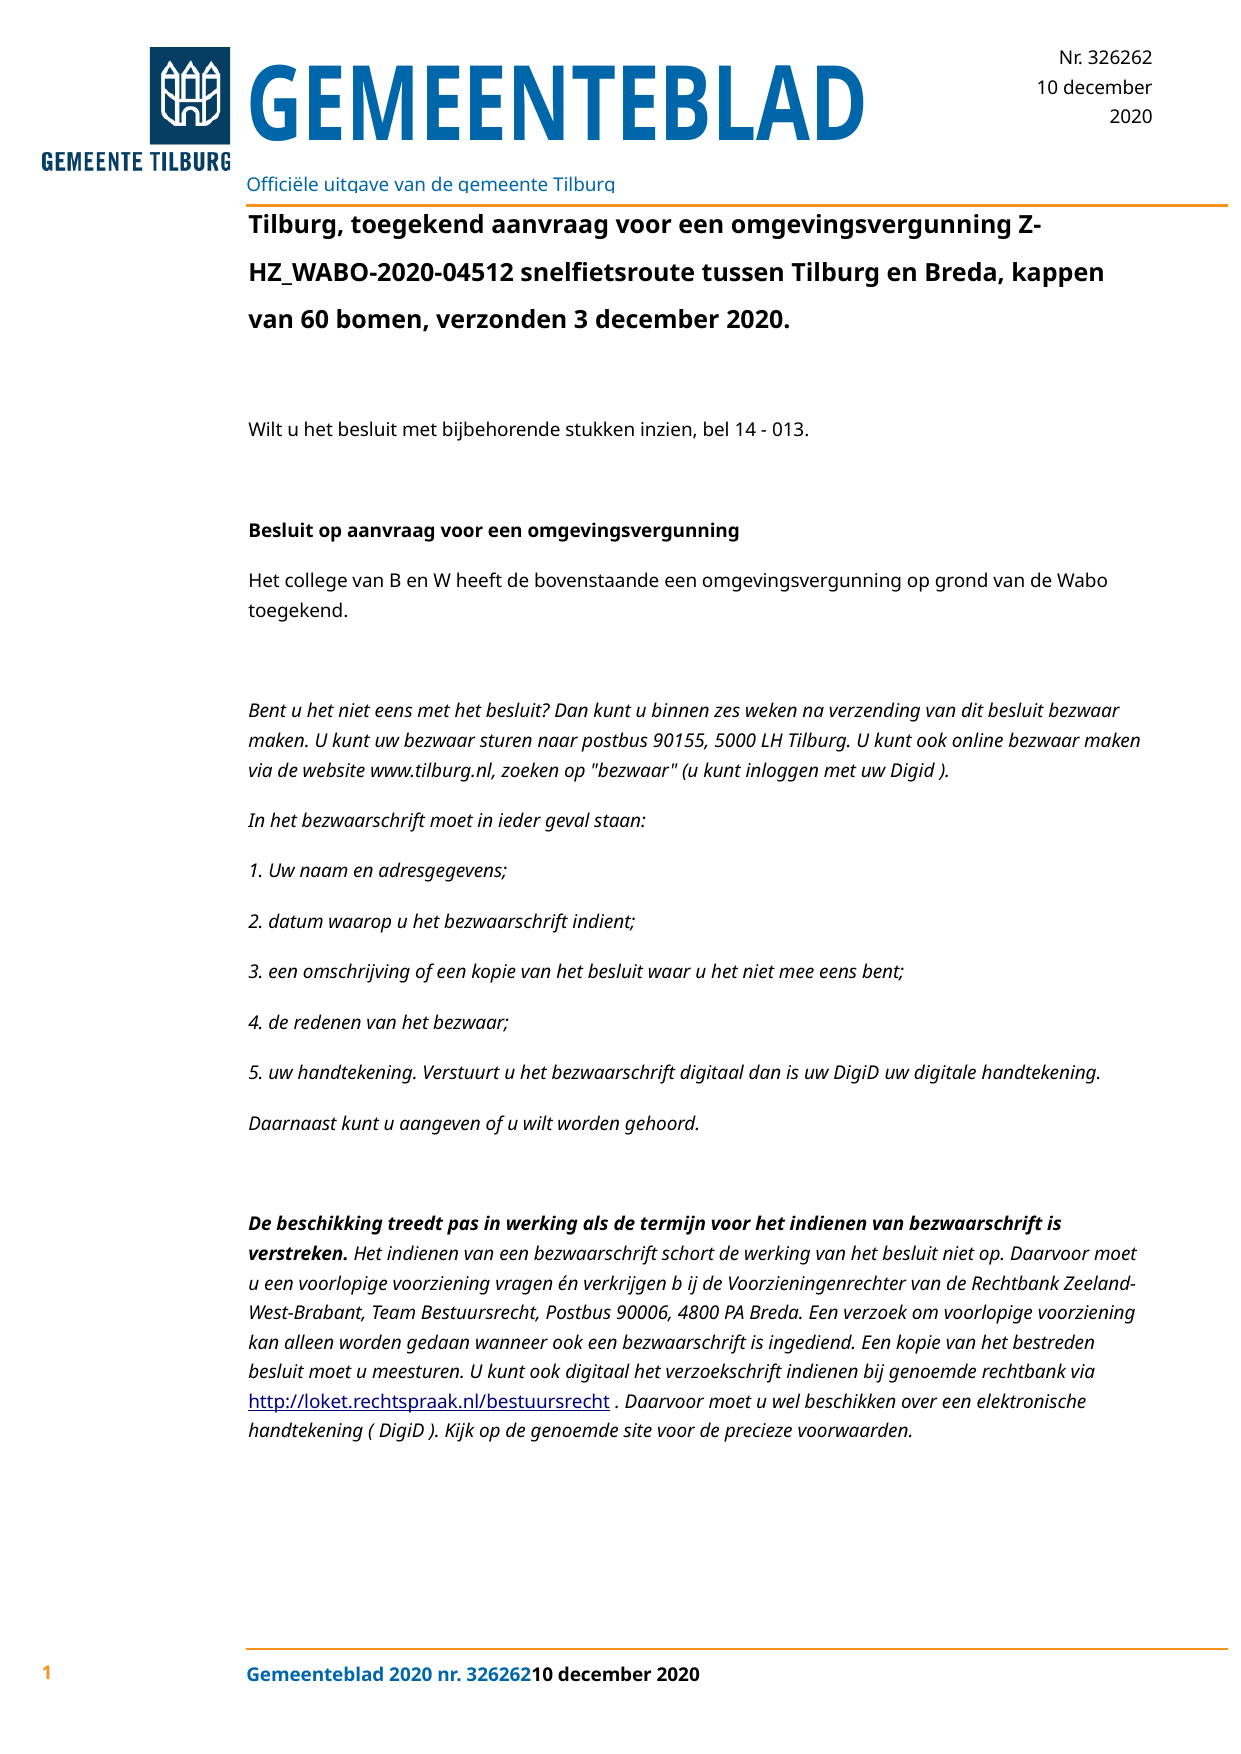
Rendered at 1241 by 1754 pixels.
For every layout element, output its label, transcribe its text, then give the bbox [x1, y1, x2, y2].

text Daarnaast kunt u aangeven of u wilt worden gehoord. [248, 1110, 1152, 1135]
text 2. datum waarop u het bezwaarschrift indient; [248, 908, 1152, 934]
picture [41, 47, 231, 172]
text 4. de redenen van het bezwaar; [248, 1009, 1152, 1034]
text Tilburg, toegekend aanvraag voor een omgevingsvergunning Z-HZ_WABO-2020-04512 snelfietsroute tussen Tilburg en Breda, kappen van 60 bomen, verzonden 3 december 2020. [248, 207, 1152, 336]
text In het bezwaarschrift moet in ieder geval staan: [248, 807, 1152, 833]
text Wilt u het besluit met bijbehorende stukken inzien, bel 14 - 013. [248, 416, 1152, 442]
text De beschikking treedt pas in werking als de termijn voor het indienen van bezwaarschrift is verstreken. Het indienen van een bezwaarschrift schort de werking van het besluit niet op. Daarvoor moet u een voorlopige voorziening vragen én verkrijgen b ij de Voorzieningenrechter van de Rechtbank Zeeland-West-Brabant, Team Bestuursrecht, Postbus 90006, 4800 PA Breda. Een verzoek om voorlopige voorziening kan alleen worden gedaan wanneer ook een bezwaarschrift is ingediend. Een kopie van het bestreden besluit moet u meesturen. U kunt ook digitaal het verzoekschrift indienen bij genoemde rechtbank via http://loket.rechtspraak.nl/bestuursrecht . Daarvoor moet u wel beschikken over een elektronische handtekening ( DigiD ). Kijk op de genoemde site voor de precieze voorwaarden. [248, 1211, 1152, 1443]
text 1. Uw naam en adresgegevens; [248, 858, 1152, 883]
text Besluit op aanvraag voor een omgevingsvergunning [248, 517, 1152, 542]
text 3. een omschrijving of een kopie van het besluit waar u het niet mee eens bent; [248, 958, 1152, 984]
text 5. uw handtekening. Verstuurt u het bezwaarschrift digitaal dan is uw DigiD uw digitale handtekening. [248, 1059, 1152, 1085]
text Het college van B en W heeft de bovenstaande een omgevingsvergunning op grond van de Wabo toegekend. [248, 567, 1152, 622]
text Bent u het niet eens met het besluit? Dan kunt u binnen zes weken na verzending van dit besluit bezwaar maken. U kunt uw bezwaar sturen naar postbus 90155, 5000 LH Tilburg. U kunt ook online bezwaar maken via de website www.tilburg.nl, zoeken op "bezwaar" (u kunt inloggen met uw Digid ). [248, 698, 1152, 782]
